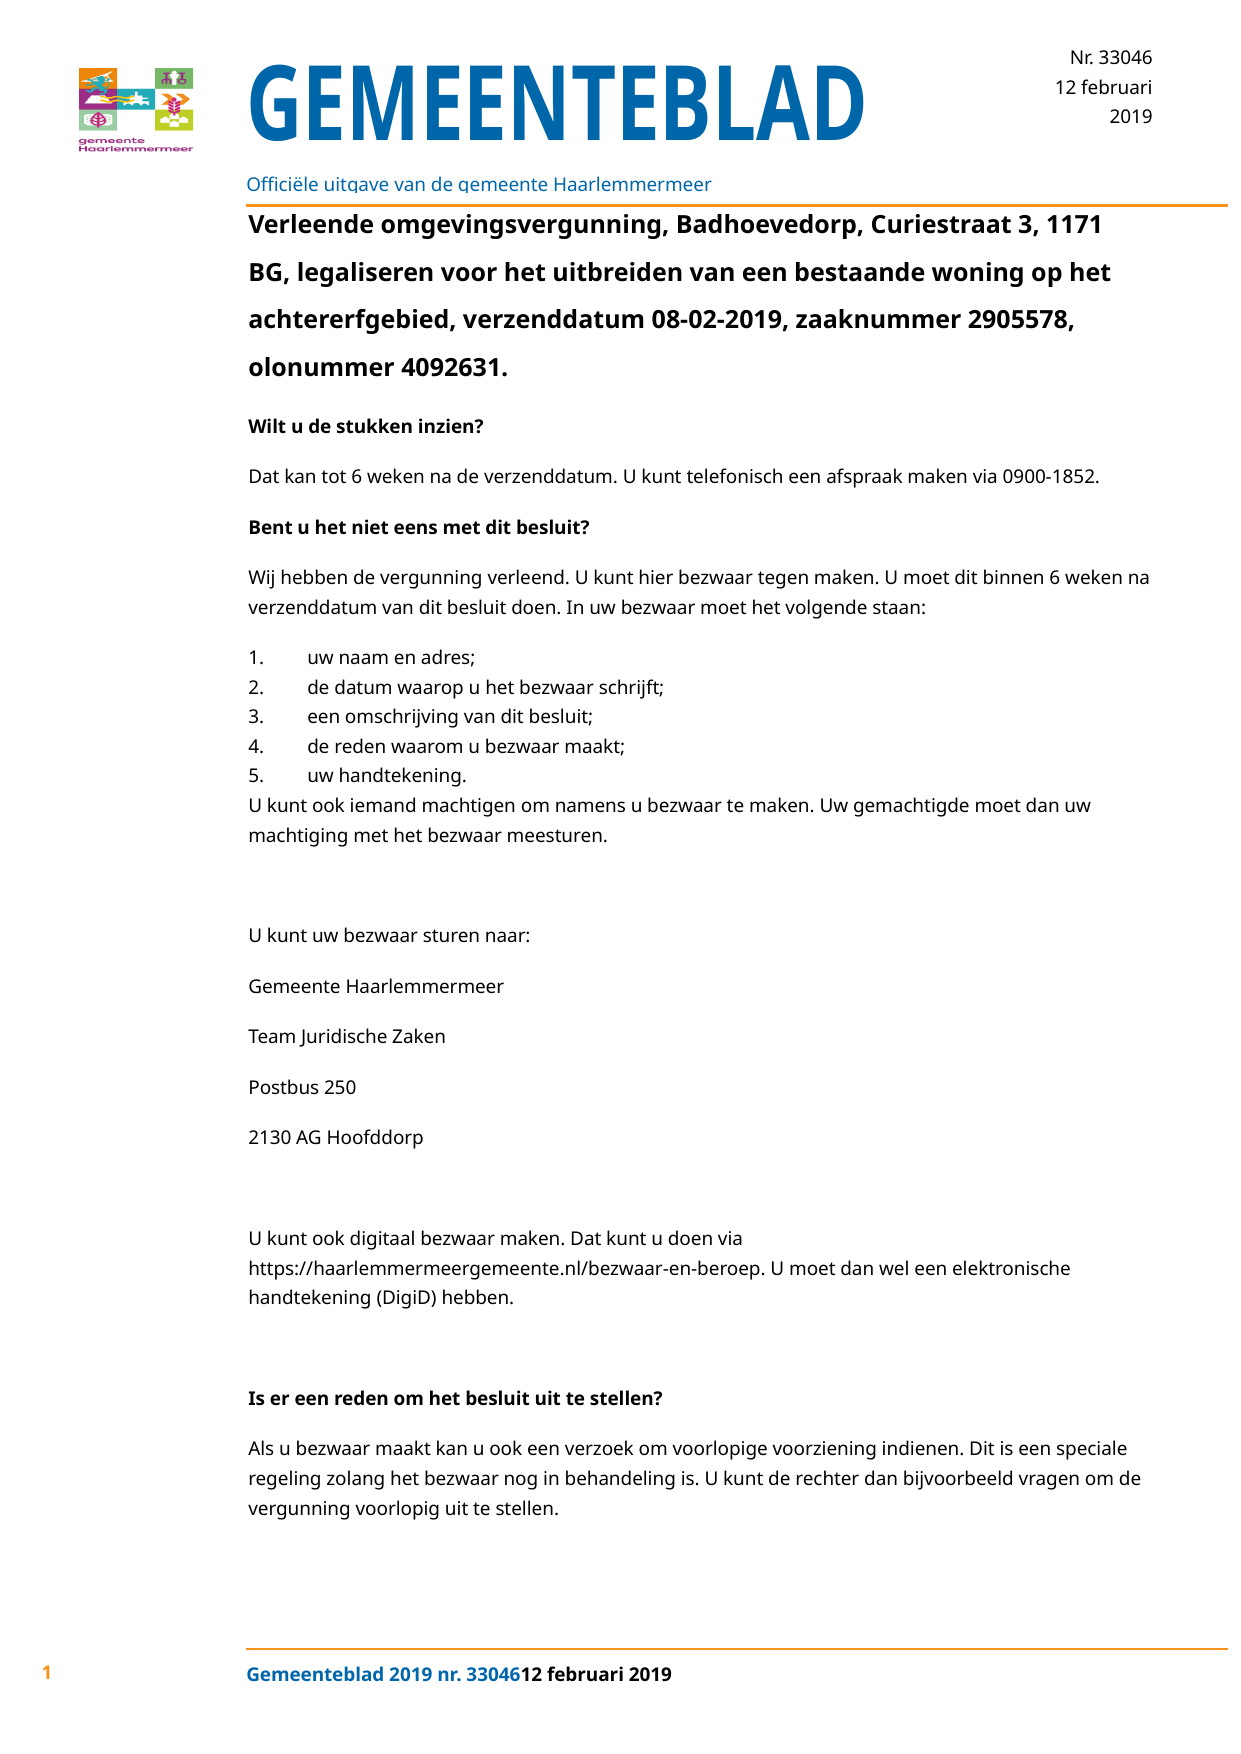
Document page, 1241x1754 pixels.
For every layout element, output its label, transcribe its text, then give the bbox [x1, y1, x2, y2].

list de reden waarom u bezwaar maakt; [248, 733, 1152, 759]
text Verleende omgevingsvergunning, Badhoevedorp, Curiestraat 3, 1171 BG, legaliseren voor het uitbreiden van een bestaande woning op het achtererfgebied, verzenddatum 08-02-2019, zaaknummer 2905578, olonummer 4092631. [248, 207, 1152, 384]
text Team Juridische Zaken [248, 1023, 1152, 1049]
text Dat kan tot 6 weken na de verzenddatum. U kunt telefonisch een afspraak maken via 0900-1852. [248, 463, 1152, 489]
list uw handtekening. [248, 763, 1152, 788]
picture [41, 47, 231, 172]
list de datum waarop u het bezwaar schrijft; [248, 674, 1152, 700]
text Als u bezwaar maakt kan u ook een verzoek om voorlopige voorziening indienen. Dit is een speciale regeling zolang het bezwaar nog in behandeling is. U kunt de rechter dan bijvoorbeeld vragen om de vergunning voorlopig uit te stellen. [248, 1436, 1152, 1521]
text Wilt u de stukken inzien? [248, 413, 1152, 439]
list uw naam en adres; [248, 644, 1152, 670]
text U kunt ook digitaal bezwaar maken. Dat kunt u doen via https://haarlemmermeergemeente.nl/bezwaar-en-beroep. U moet dan wel een elektronische handtekening (DigiD) hebben. [248, 1225, 1152, 1310]
text Wij hebben de vergunning verleend. U kunt hier bezwaar tegen maken. U moet dit binnen 6 weken na verzenddatum van dit besluit doen. In uw bezwaar moet het volgende staan: [248, 564, 1152, 620]
text U kunt ook iemand machtigen om namens u bezwaar te maken. Uw gemachtigde moet dan uw machtiging met het bezwaar meesturen. [248, 792, 1152, 848]
text U kunt uw bezwaar sturen naar: [248, 923, 1152, 948]
text Bent u het niet eens met dit besluit? [248, 514, 1152, 540]
text Is er een reden om het besluit uit te stellen? [248, 1385, 1152, 1411]
text 2130 AG Hoofddorp [248, 1124, 1152, 1150]
text Gemeente Haarlemmermeer [248, 973, 1152, 999]
list een omschrijving van dit besluit; [248, 703, 1152, 729]
text Postbus 250 [248, 1074, 1152, 1100]
